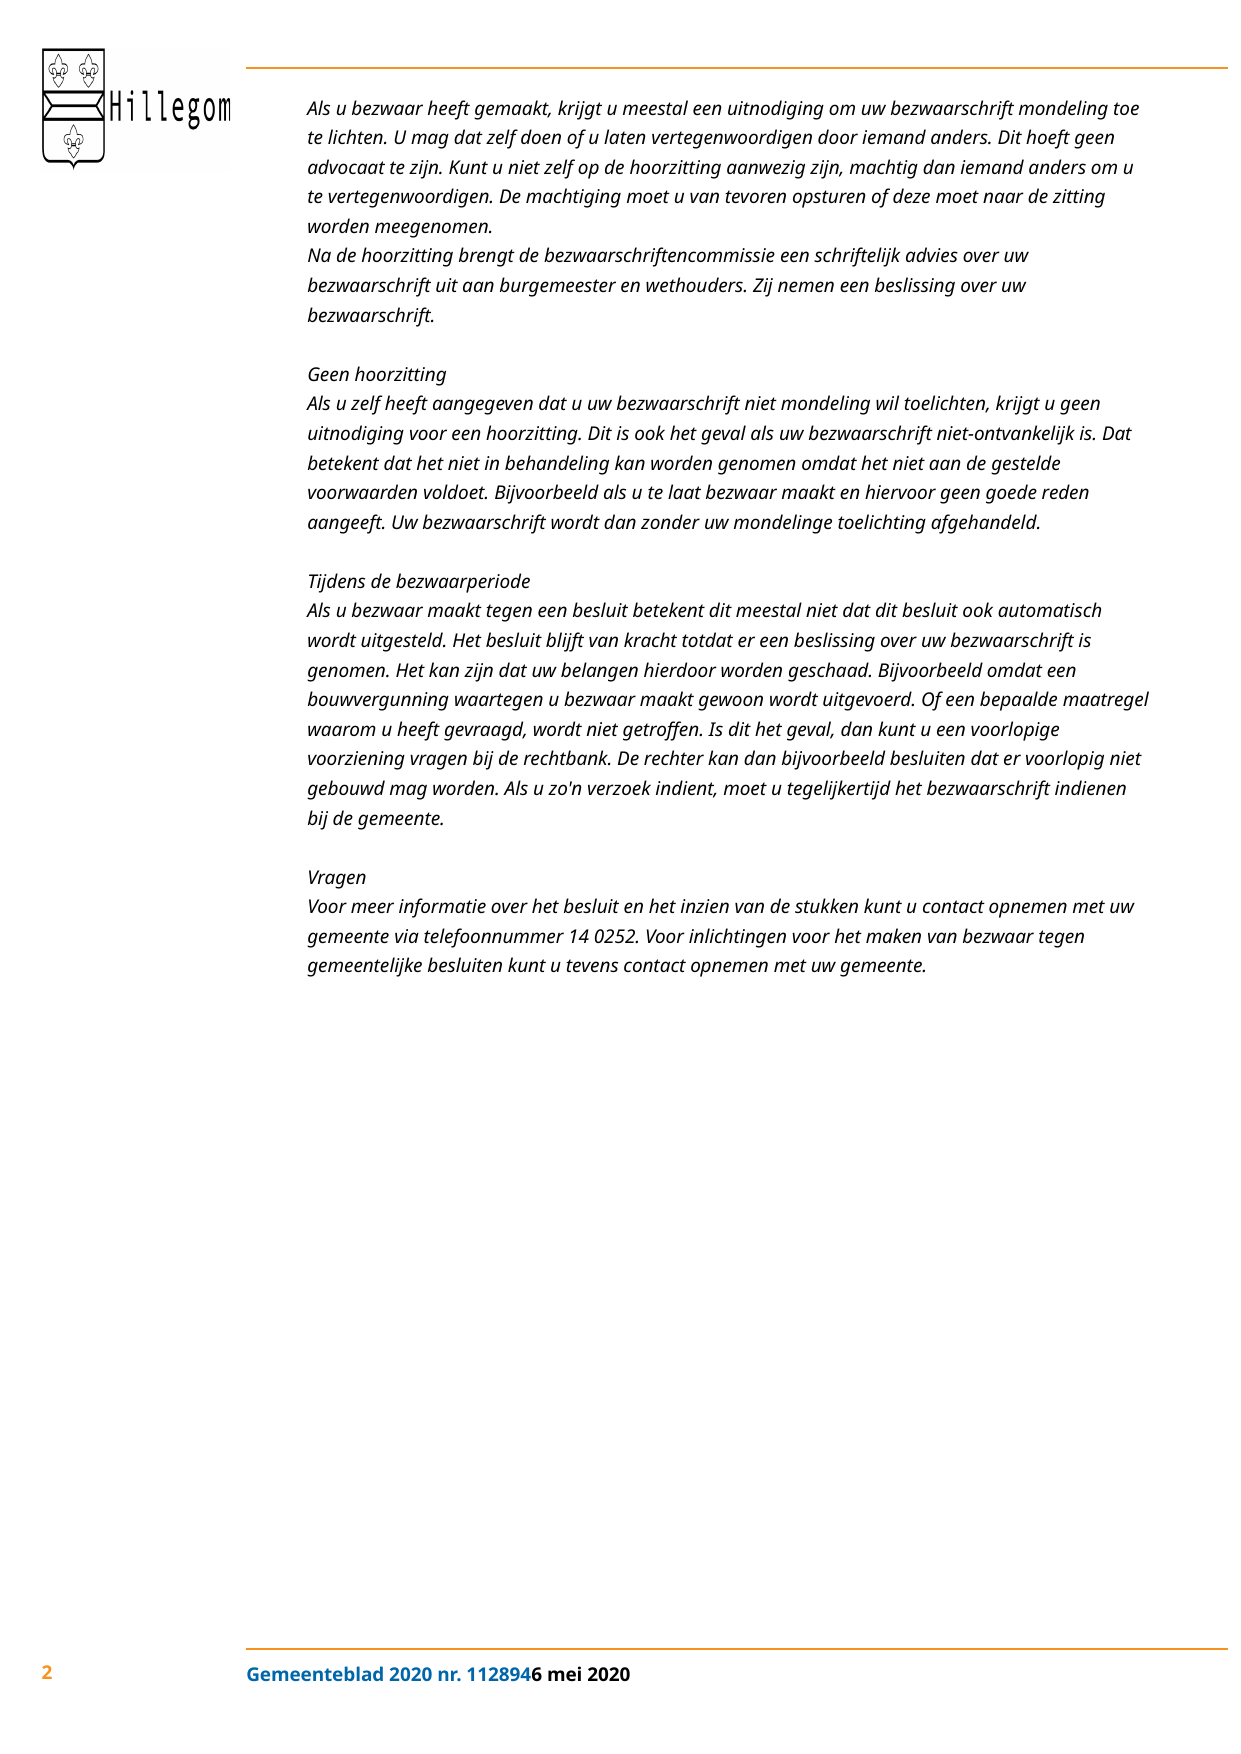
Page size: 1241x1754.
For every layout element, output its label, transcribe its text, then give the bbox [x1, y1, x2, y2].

list Als u zelf heeft aangegeven dat u uw bezwaarschrift niet mondeling wil toelichten, krijgt u geen uitnodiging voor een hoorzitting. Dit is ook het geval als uw bezwaarschrift niet-ontvankelijk is. Dat betekent dat het niet in behandeling kan worden genomen omdat het niet aan de gestelde voorwaarden voldoet. Bijvoorbeeld als u te laat bezwaar maakt en hiervoor geen goede reden aangeeft. Uw bezwaarschrift wordt dan zonder uw mondelinge toelichting afgehandeld. [248, 391, 1152, 535]
list Voor meer informatie over het besluit en het inzien van de stukken kunt u contact opnemen met uw gemeente via telefoonnummer 14 0252. Voor inlichtingen voor het maken van bezwaar tegen gemeentelijke besluiten kunt u tevens contact opnemen met uw gemeente. [248, 893, 1152, 978]
list Vragen [248, 864, 1152, 890]
list Als u bezwaar maakt tegen een besluit betekent dit meestal niet dat dit besluit ook automatisch wordt uitgesteld. Het besluit blijft van kracht totdat er een beslissing over uw bezwaarschrift is genomen. Het kan zijn dat uw belangen hierdoor worden geschaad. Bijvoorbeeld omdat een bouwvergunning waartegen u bezwaar maakt gewoon wordt uitgevoerd. Of een bepaalde maatregel waarom u heeft gevraagd, wordt niet getroffen. Is dit het geval, dan kunt u een voorlopige voorziening vragen bij de rechtbank. De rechter kan dan bijvoorbeeld besluiten dat er voorlopig niet gebouwd mag worden. Als u zo'n verzoek indient, moet u tegelijkertijd het bezwaarschrift indienen bij de gemeente. [248, 598, 1152, 831]
list Geen hoorzitting [248, 361, 1152, 387]
list Na de hoorzitting brengt de bezwaarschriftencommissie een schriftelijk advies over uw bezwaarschrift uit aan burgemeester en wethouders. Zij nemen een beslissing over uw bezwaarschrift. [248, 243, 1152, 328]
list Tijdens de bezwaarperiode [248, 568, 1152, 594]
picture [41, 47, 231, 172]
list Als u bezwaar heeft gemaakt, krijgt u meestal een uitnodiging om uw bezwaarschrift mondeling toe te lichten. U mag dat zelf doen of u laten vertegenwoordigen door iemand anders. Dit hoeft geen advocaat te zijn. Kunt u niet zelf op de hoorzitting aanwezig zijn, machtig dan iemand anders om u te vertegenwoordigen. De machtiging moet u van tevoren opsturen of deze moet naar de zitting worden meegenomen. [248, 95, 1152, 239]
